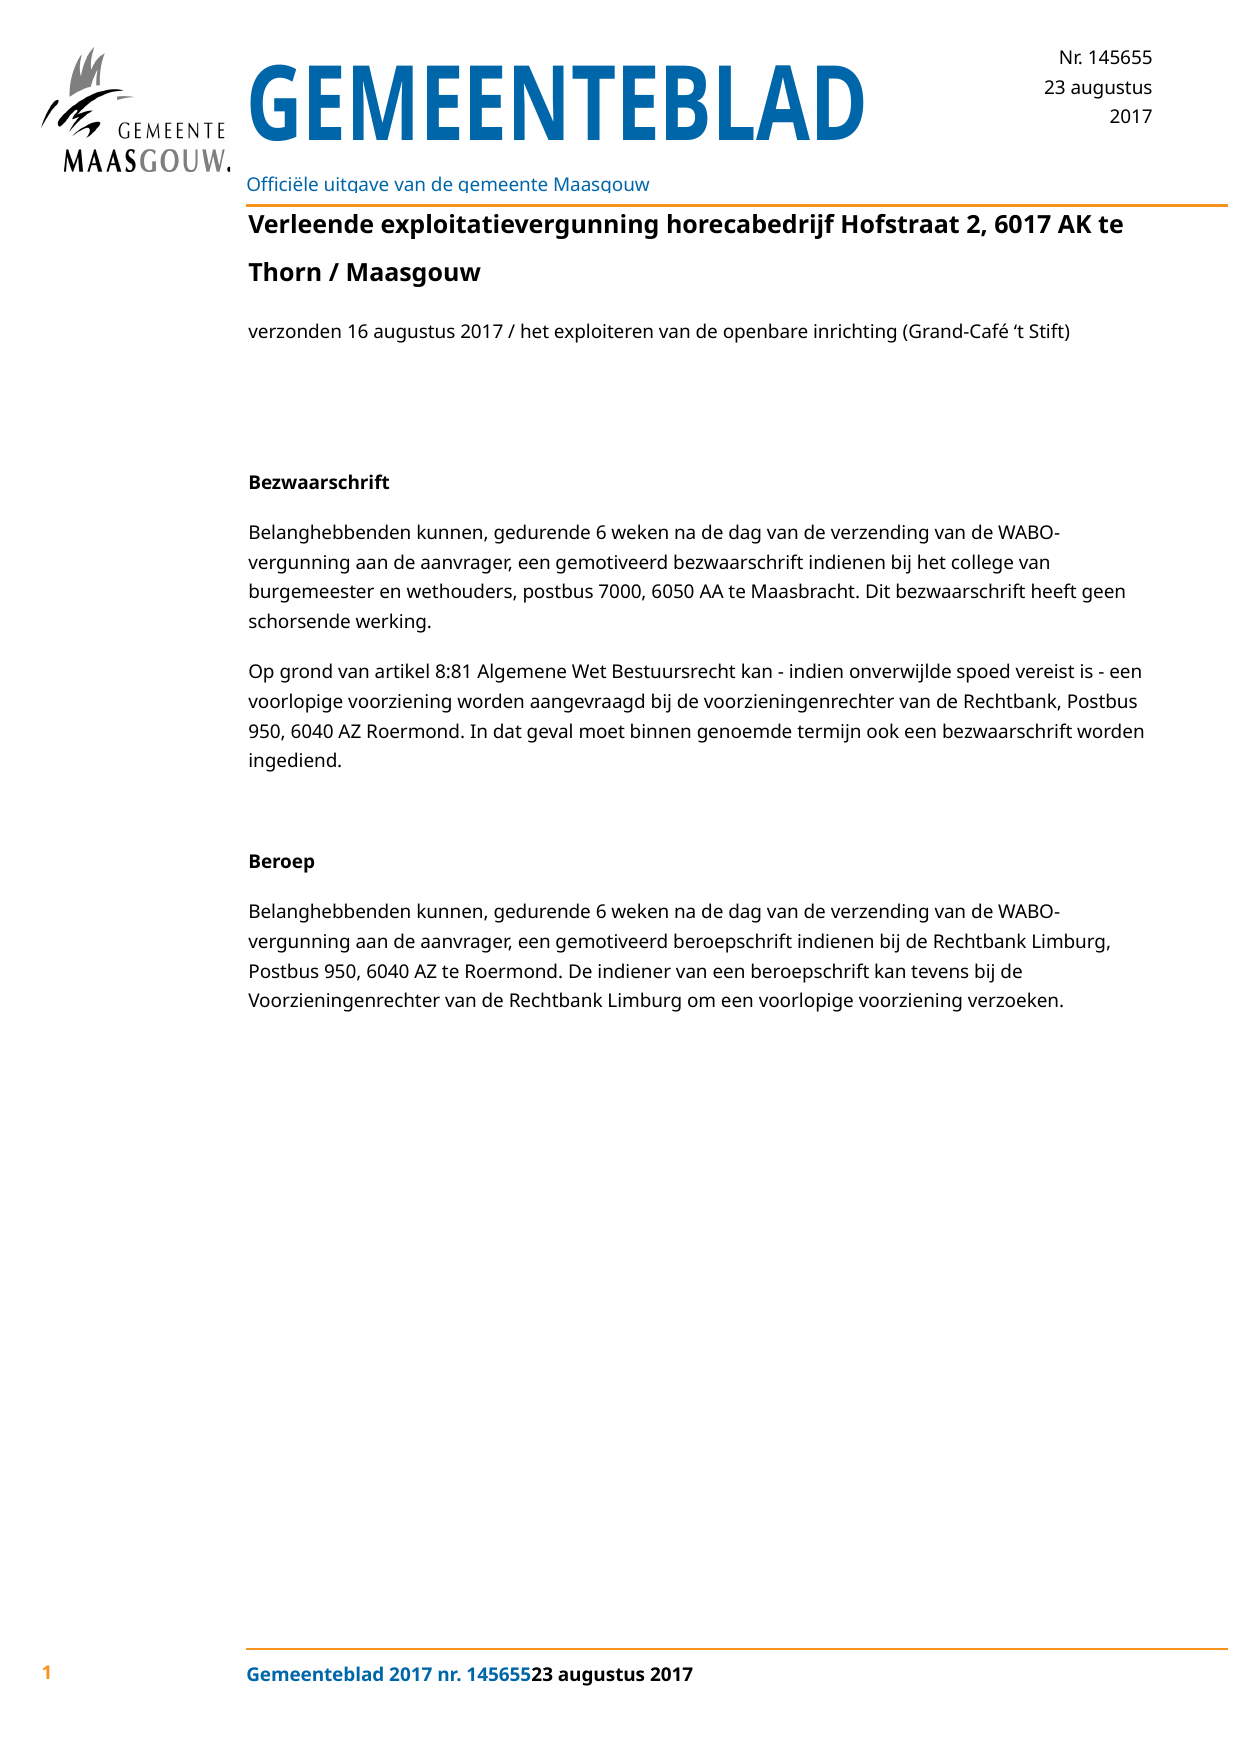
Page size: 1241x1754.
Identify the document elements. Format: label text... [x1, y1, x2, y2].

text verzonden 16 augustus 2017 / het exploiteren van de openbare inrichting (Grand-Café ‘t Stift) [248, 318, 1152, 344]
text Beroep [248, 848, 1152, 874]
text Bezwaarschrift [248, 469, 1152, 495]
picture [41, 47, 231, 172]
text Verleende exploitatievergunning horecabedrijf Hofstraat 2, 6017 AK te Thorn / Maasgouw [248, 207, 1152, 288]
text Belanghebbenden kunnen, gedurende 6 weken na de dag van de verzending van de WABO-vergunning aan de aanvrager, een gemotiveerd bezwaarschrift indienen bij het college van burgemeester en wethouders, postbus 7000, 6050 AA te Maasbracht. Dit bezwaarschrift heeft geen schorsende werking. [248, 519, 1152, 634]
text Belanghebbenden kunnen, gedurende 6 weken na de dag van de verzending van de WABO-vergunning aan de aanvrager, een gemotiveerd beroepschrift indienen bij de Rechtbank Limburg, Postbus 950, 6040 AZ te Roermond. De indiener van een beroepschrift kan tevens bij de Voorzieningenrechter van de Rechtbank Limburg om een voorlopige voorziening verzoeken. [248, 899, 1152, 1013]
text Op grond van artikel 8:81 Algemene Wet Bestuursrecht kan - indien onverwijlde spoed vereist is - een voorlopige voorziening worden aangevraagd bij de voorzieningenrechter van de Rechtbank, Postbus 950, 6040 AZ Roermond. In dat geval moet binnen genoemde termijn ook een bezwaarschrift worden ingediend. [248, 659, 1152, 773]
